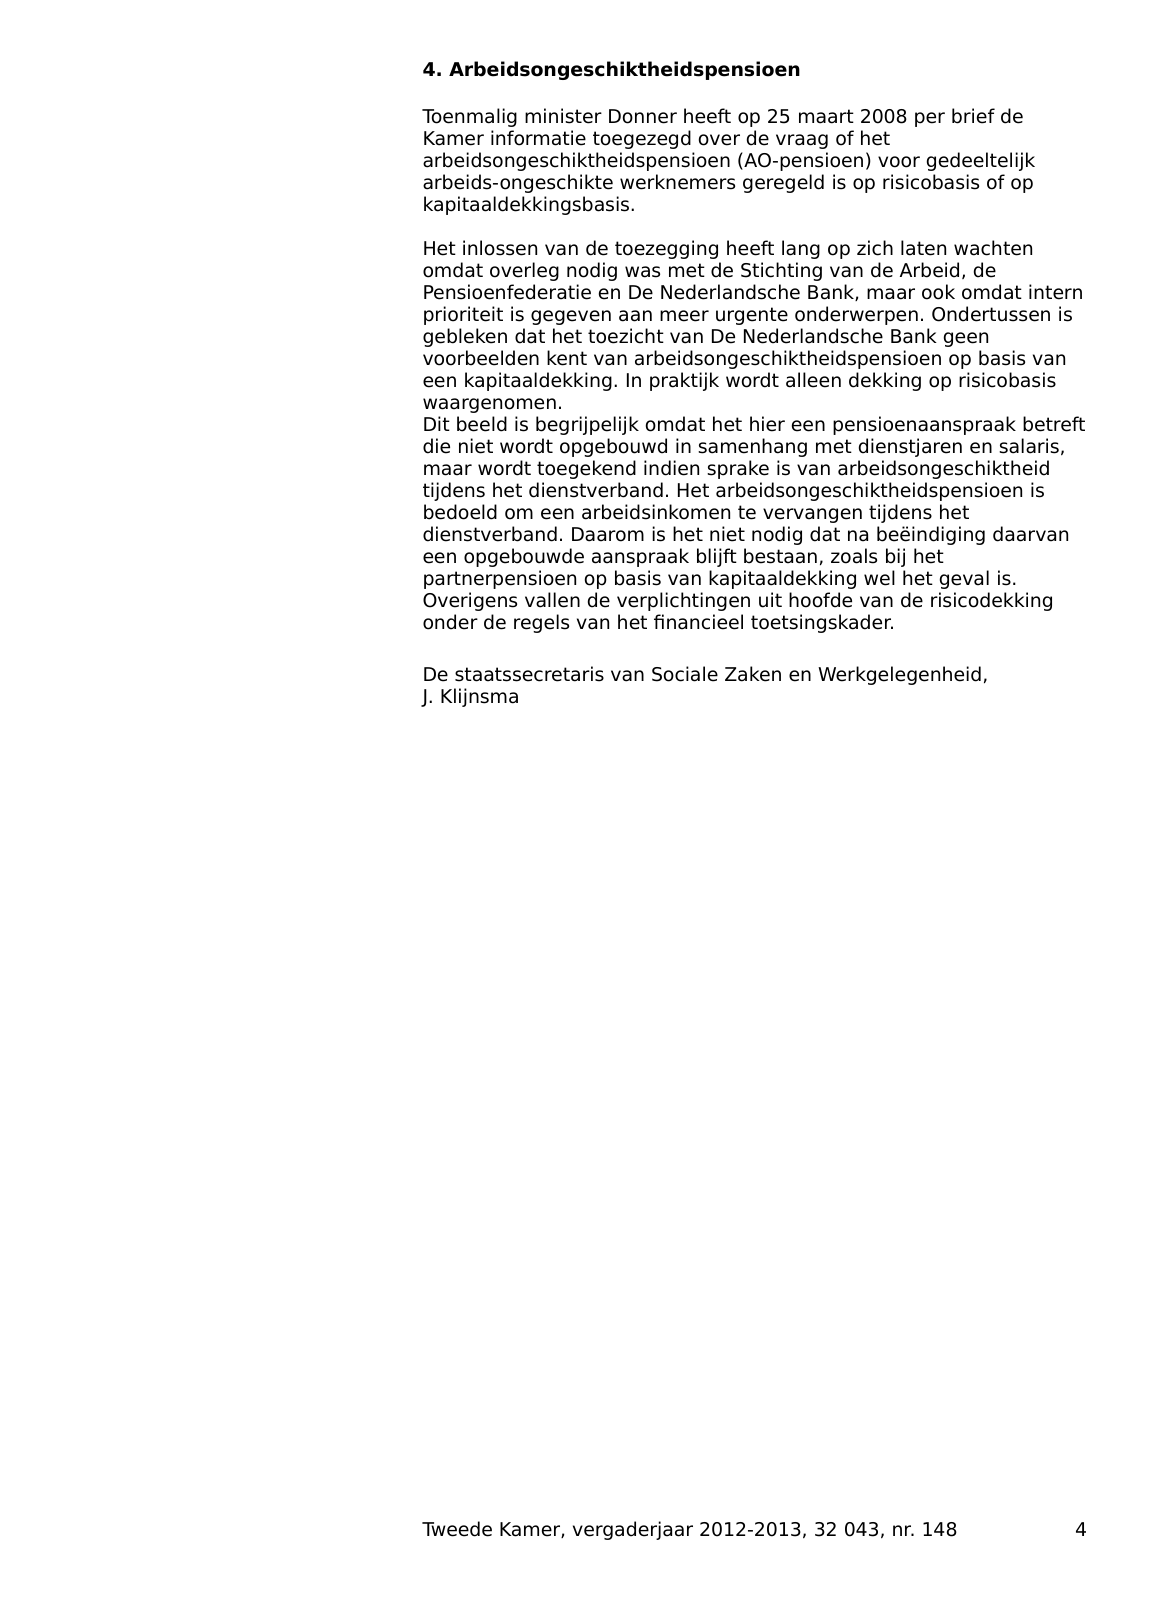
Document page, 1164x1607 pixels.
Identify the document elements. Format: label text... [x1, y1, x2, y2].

text Dit beeld is begrijpelijk omdat het hier een pensioenaanspraak betreft die niet wordt opgebouwd in samenhang met dienstjaren en salaris, maar wordt toegekend indien sprake is van arbeidsongeschiktheid tijdens het dienstverband. Het arbeidsongeschiktheidspensioen is bedoeld om een arbeidsinkomen te vervangen tijdens het dienstverband. Daarom is het niet nodig dat na beëindiging daarvan een opgebouwde aanspraak blijft bestaan, zoals bij het partnerpensioen op basis van kapitaaldekking wel het geval is. Overigens vallen de verplichtingen uit hoofde van de risicodekking onder de regels van het financieel toetsingskader. [422, 414, 1087, 634]
text Toenmalig minister Donner heeft op 25 maart 2008 per brief de Kamer informatie toegezegd over de vraag of het arbeidsongeschiktheidspensioen (AO-pensioen) voor gedeeltelijk arbeids-ongeschikte werknemers geregeld is op risicobasis of op kapitaaldekkingsbasis. [422, 106, 1087, 216]
text De staatssecretaris van Sociale Zaken en Werkgelegenheid, J. Klijnsma [422, 664, 1087, 708]
text Het inlossen van de toezegging heeft lang op zich laten wachten omdat overleg nodig was met de Stichting van de Arbeid, de Pensioenfederatie en De Nederlandsche Bank, maar ook omdat intern prioriteit is gegeven aan meer urgente onderwerpen. Ondertussen is gebleken dat het toezicht van De Nederlandsche Bank geen voorbeelden kent van arbeidsongeschiktheidspensioen op basis van een kapitaaldekking. In praktijk wordt alleen dekking op risicobasis waargenomen. [422, 238, 1087, 414]
subtitle 4. Arbeidsongeschiktheidspensioen [422, 59, 1087, 81]
